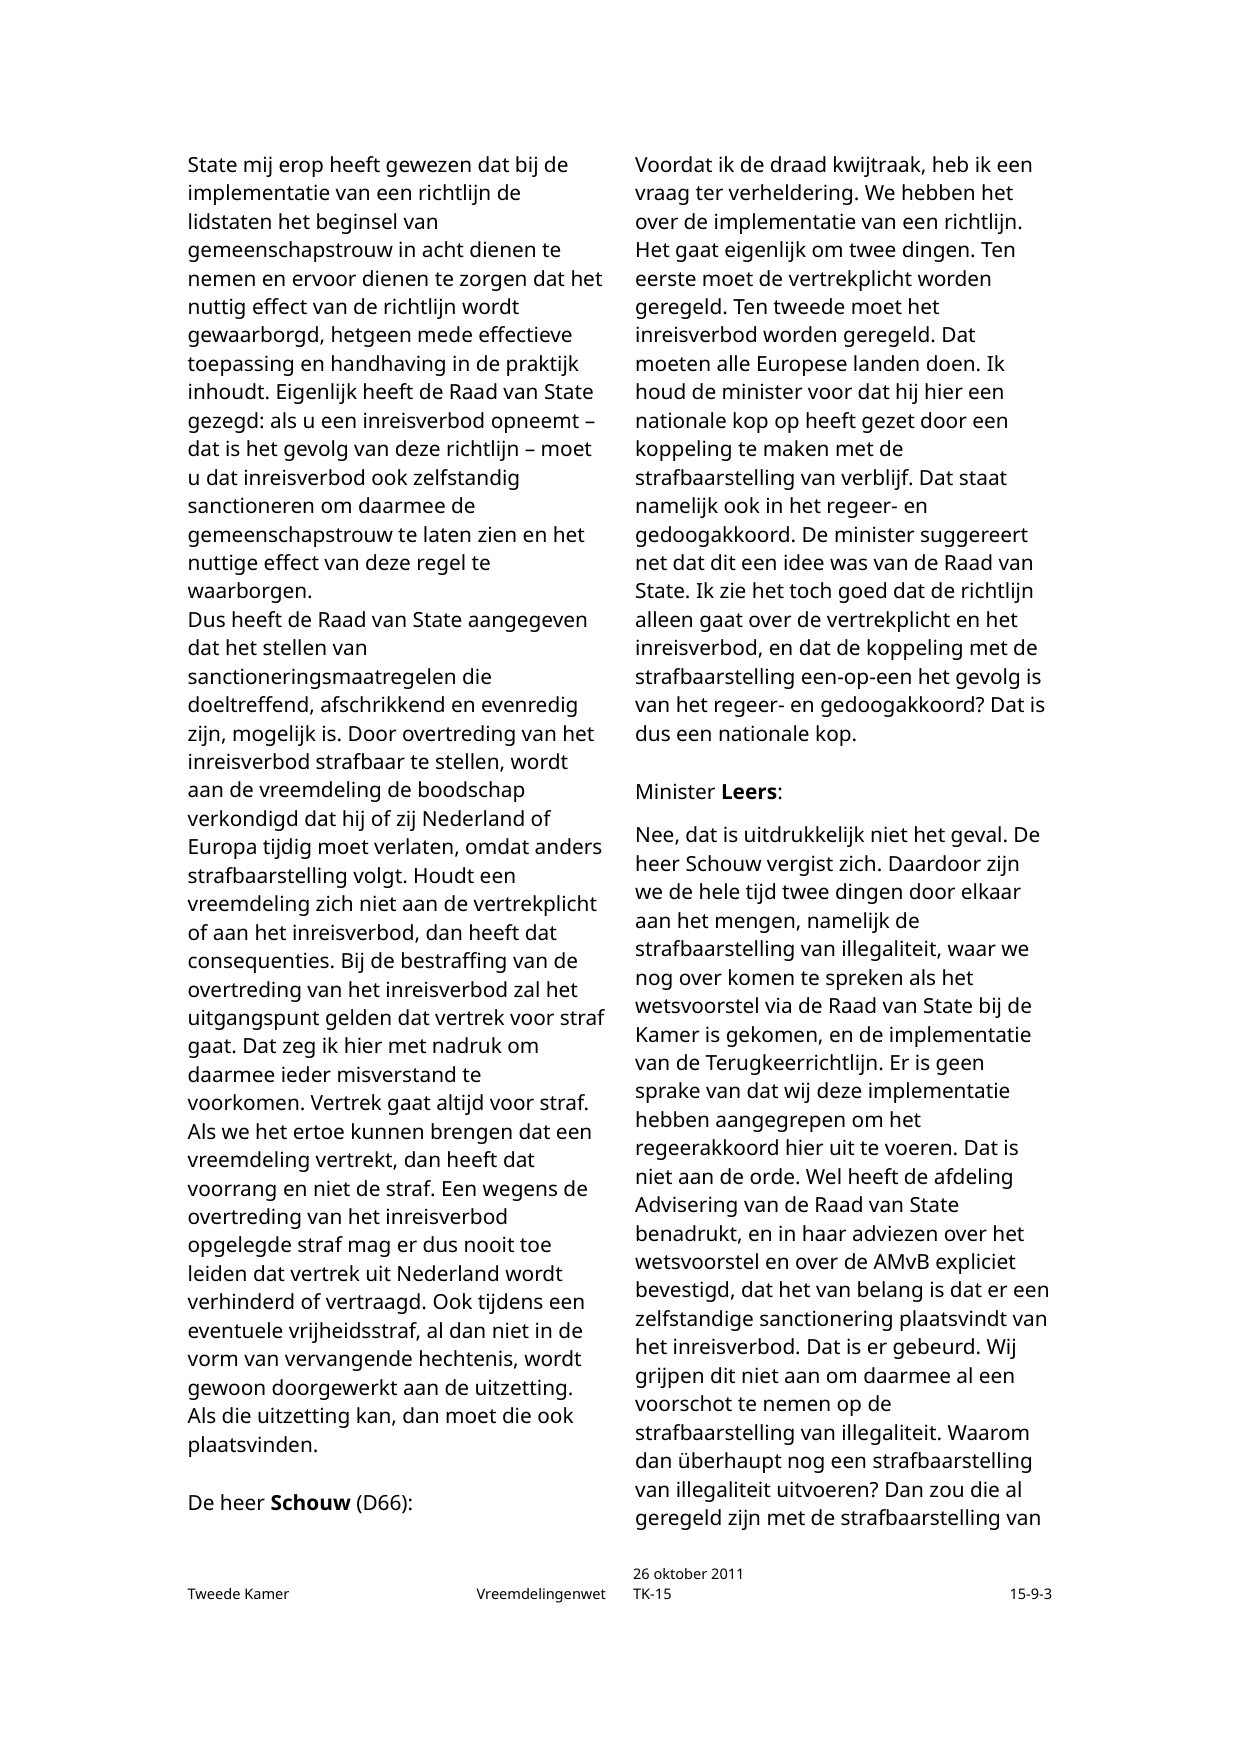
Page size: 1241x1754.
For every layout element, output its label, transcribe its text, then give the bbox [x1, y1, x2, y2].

text De heer Schouw (D66): [187, 1488, 605, 1517]
text Minister Leers: [635, 777, 1053, 806]
text State mij erop heeft gewezen dat bij de implementatie van een richtlijn de lidstaten het beginsel van gemeenschapstrouw in acht dienen te nemen en ervoor dienen te zorgen dat het nuttig effect van de richtlijn wordt gewaarborgd, hetgeen mede effectieve toepassing en handhaving in de praktijk inhoudt. Eigenlijk heeft de Raad van State gezegd: als u een inreisverbod opneemt – dat is het gevolg van deze richtlijn – moet u dat inreisverbod ook zelfstandig sanctioneren om daarmee de gemeenschapstrouw te laten zien en het nuttige effect van deze regel te waarborgen. [187, 150, 605, 605]
text Voordat ik de draad kwijtraak, heb ik een vraag ter verheldering. We hebben het over de implementatie van een richtlijn. Het gaat eigenlijk om twee dingen. Ten eerste moet de vertrekplicht worden geregeld. Ten tweede moet het inreisverbod worden geregeld. Dat moeten alle Europese landen doen. Ik houd de minister voor dat hij hier een nationale kop op heeft gezet door een koppeling te maken met de strafbaarstelling van verblijf. Dat staat namelijk ook in het regeer- en gedoogakkoord. De minister suggereert net dat dit een idee was van de Raad van State. Ik zie het toch goed dat de richtlijn alleen gaat over de vertrekplicht en het inreisverbod, en dat de koppeling met de strafbaarstelling een-op-een het gevolg is van het regeer- en gedoogakkoord? Dat is dus een nationale kop. [635, 150, 1053, 747]
text Nee, dat is uitdrukkelijk niet het geval. De heer Schouw vergist zich. Daardoor zijn we de hele tijd twee dingen door elkaar aan het mengen, namelijk de strafbaarstelling van illegaliteit, waar we nog over komen te spreken als het wetsvoorstel via de Raad van State bij de Kamer is gekomen, en de implementatie van de Terugkeerrichtlijn. Er is geen sprake van dat wij deze implementatie hebben aangegrepen om het regeerakkoord hier uit te voeren. Dat is niet aan de orde. Wel heeft de afdeling Advisering van de Raad van State benadrukt, en in haar adviezen over het wetsvoorstel en over de AMvB expliciet bevestigd, dat het van belang is dat er een zelfstandige sanctionering plaatsvindt van het inreisverbod. Dat is er gebeurd. Wij grijpen dit niet aan om daarmee al een voorschot te nemen op de strafbaarstelling van illegaliteit. Waarom dan überhaupt nog een strafbaarstelling van illegaliteit uitvoeren? Dan zou die al geregeld zijn met de strafbaarstelling van [635, 821, 1053, 1532]
text Dus heeft de Raad van State aangegeven dat het stellen van sanctioneringsmaatregelen die doeltreffend, afschrikkend en evenredig zijn, mogelijk is. Door overtreding van het inreisverbod strafbaar te stellen, wordt aan de vreemdeling de boodschap verkondigd dat hij of zij Nederland of Europa tijdig moet verlaten, omdat anders strafbaarstelling volgt. Houdt een vreemdeling zich niet aan de vertrekplicht of aan het inreisverbod, dan heeft dat consequenties. Bij de bestraffing van de overtreding van het inreisverbod zal het uitgangspunt gelden dat vertrek voor straf gaat. Dat zeg ik hier met nadruk om daarmee ieder misverstand te voorkomen. Vertrek gaat altijd voor straf. Als we het ertoe kunnen brengen dat een vreemdeling vertrekt, dan heeft dat voorrang en niet de straf. Een wegens de overtreding van het inreisverbod opgelegde straf mag er dus nooit toe leiden dat vertrek uit Nederland wordt verhinderd of vertraagd. Ook tijdens een eventuele vrijheidsstraf, al dan niet in de vorm van vervangende hechtenis, wordt gewoon doorgewerkt aan de uitzetting. Als die uitzetting kan, dan moet die ook plaatsvinden. [187, 605, 605, 1458]
